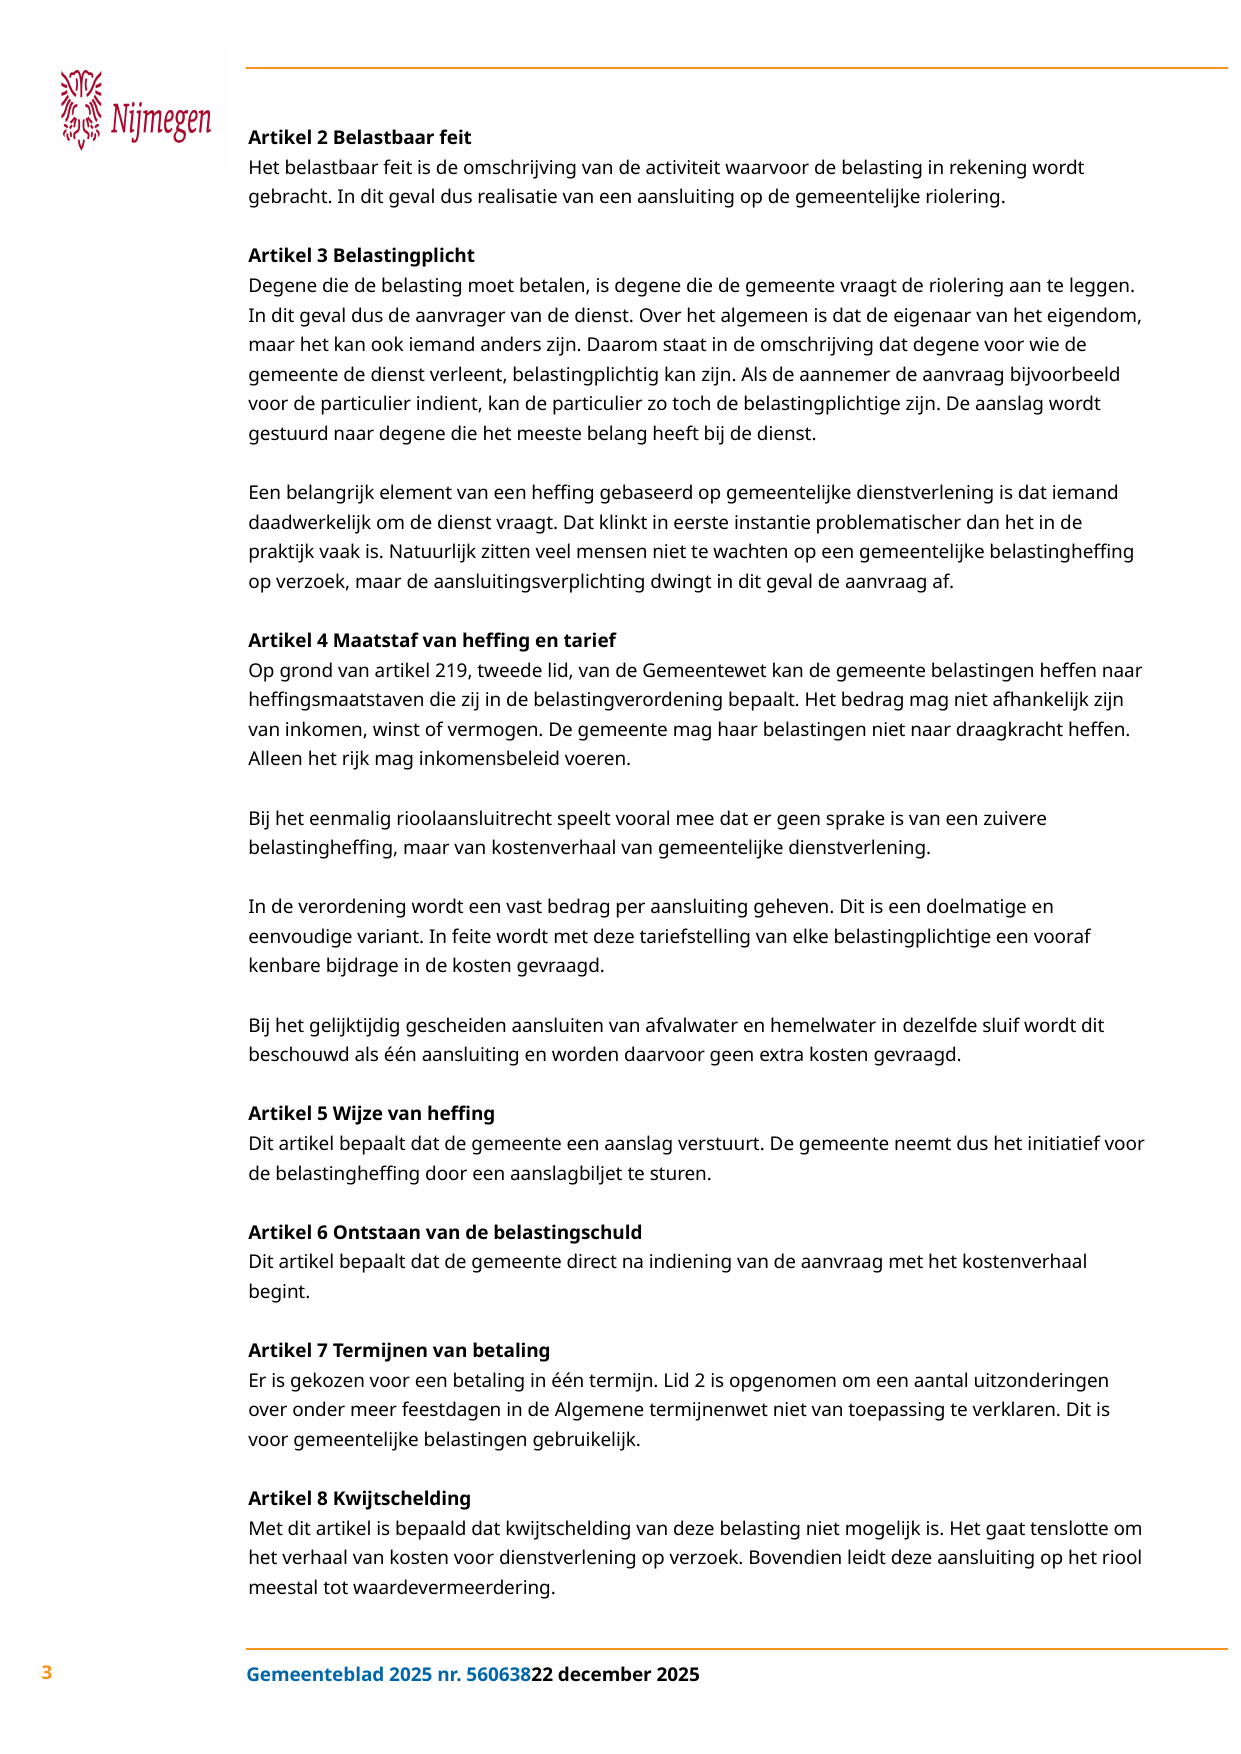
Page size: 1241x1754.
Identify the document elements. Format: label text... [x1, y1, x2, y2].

text Er is gekozen voor een betaling in één termijn. Lid 2 is opgenomen om een aantal uitzonderingen over onder meer feestdagen in de Algemene termijnenwet niet van toepassing te verklaren. Dit is voor gemeentelijke belastingen gebruikelijk. [248, 1367, 1152, 1452]
text Artikel 6 Ontstaan van de belastingschuld [248, 1219, 1152, 1245]
text Artikel 7 Termijnen van betaling [248, 1337, 1152, 1363]
text Artikel 4 Maatstaf van heffing en tarief [248, 627, 1152, 653]
text Dit artikel bepaalt dat de gemeente direct na indiening van de aanvraag met het kostenverhaal begint. [248, 1248, 1152, 1304]
text Een belangrijk element van een heffing gebaseerd op gemeentelijke dienstverlening is dat iemand daadwerkelijk om de dienst vraagt. Dat klinkt in eerste instantie problematischer dan het in de praktijk vaak is. Natuurlijk zitten veel mensen niet te wachten op een gemeentelijke belastingheffing op verzoek, maar de aansluitingsverplichting dwingt in dit geval de aanvraag af. [248, 479, 1152, 594]
text Bij het eenmalig rioolaansluitrecht speelt vooral mee dat er geen sprake is van een zuivere belastingheffing, maar van kostenverhaal van gemeentelijke dienstverlening. [248, 805, 1152, 860]
text Artikel 8 Kwijtschelding [248, 1485, 1152, 1511]
picture [41, 47, 231, 172]
text Op grond van artikel 219, tweede lid, van de Gemeentewet kan de gemeente belastingen heffen naar heffingsmaatstaven die zij in de belastingverordening bepaalt. Het bedrag mag niet afhankelijk zijn van inkomen, winst of vermogen. De gemeente mag haar belastingen niet naar draagkracht heffen. Alleen het rijk mag inkomensbeleid voeren. [248, 657, 1152, 771]
text Dit artikel bepaalt dat de gemeente een aanslag verstuurt. De gemeente neemt dus het initiatief voor de belastingheffing door een aanslagbiljet te sturen. [248, 1130, 1152, 1186]
text Bij het gelijktijdig gescheiden aansluiten van afvalwater en hemelwater in dezelfde sluif wordt dit beschouwd als één aansluiting en worden daarvoor geen extra kosten gevraagd. [248, 1012, 1152, 1067]
text Artikel 2 Belastbaar feit [248, 124, 1152, 150]
text In de verordening wordt een vast bedrag per aansluiting geheven. Dit is een doelmatige en eenvoudige variant. In feite wordt met deze tariefstelling van elke belastingplichtige een vooraf kenbare bijdrage in de kosten gevraagd. [248, 893, 1152, 978]
text Artikel 5 Wijze van heffing [248, 1101, 1152, 1126]
text Degene die de belasting moet betalen, is degene die de gemeente vraagt de riolering aan te leggen. In dit geval dus de aanvrager van de dienst. Over het algemeen is dat de eigenaar van het eigendom, maar het kan ook iemand anders zijn. Daarom staat in de omschrijving dat degene voor wie de gemeente de dienst verleent, belastingplichtig kan zijn. Als de aannemer de aanvraag bijvoorbeeld voor de particulier indient, kan de particulier zo toch de belastingplichtige zijn. De aanslag wordt gestuurd naar degene die het meeste belang heeft bij de dienst. [248, 272, 1152, 446]
text Het belastbaar feit is de omschrijving van de activiteit waarvoor de belasting in rekening wordt gebracht. In dit geval dus realisatie van een aansluiting op de gemeentelijke riolering. [248, 154, 1152, 209]
text Met dit artikel is bepaald dat kwijtschelding van deze belasting niet mogelijk is. Het gaat tenslotte om het verhaal van kosten voor dienstverlening op verzoek. Bovendien leidt deze aansluiting op het riool meestal tot waardevermeerdering. [248, 1515, 1152, 1600]
text Artikel 3 Belastingplicht [248, 243, 1152, 268]
